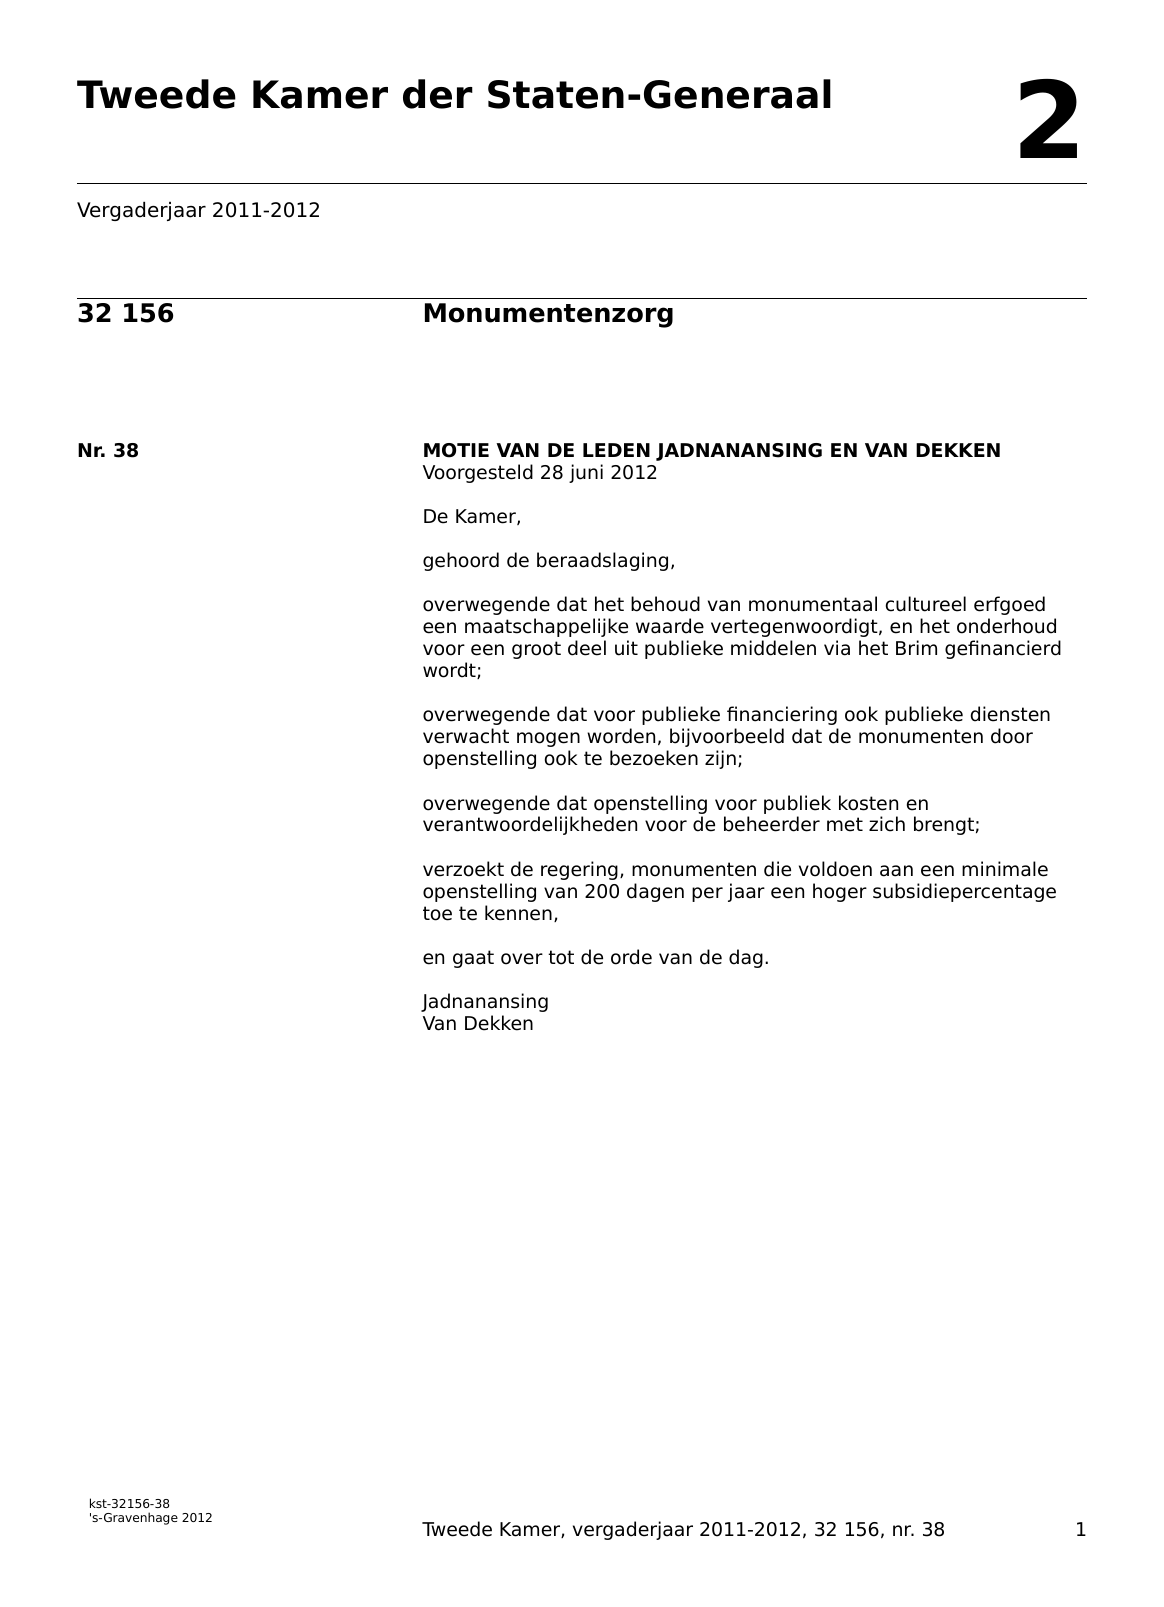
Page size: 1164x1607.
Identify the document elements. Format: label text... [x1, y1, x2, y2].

text overwegende dat openstelling voor publiek kosten en verantwoordelijkheden voor de beheerder met zich brengt; [422, 792, 1087, 836]
text Van Dekken [422, 1013, 1087, 1035]
text Voorgesteld 28 juni 2012 [422, 462, 1087, 484]
text gehoord de beraadslaging, [422, 550, 1087, 572]
text overwegende dat voor publieke financiering ook publieke diensten verwacht mogen worden, bijvoorbeeld dat de monumenten door openstelling ook te bezoeken zijn; [422, 704, 1087, 770]
table_header Tweede Kamer der Staten-Generaal [77, 59, 886, 183]
table_header 2 [886, 59, 1087, 183]
text Jadnanansing [422, 991, 1087, 1013]
text 's-Gravenhage 2012 [88, 1511, 323, 1525]
text De Kamer, [422, 506, 1087, 528]
text en gaat over tot de orde van de dag. [422, 947, 1087, 969]
text kst-32156-38 [88, 1497, 323, 1511]
text overwegende dat het behoud van monumentaal cultureel erfgoed een maatschappelijke waarde vertegenwoordigt, en het onderhoud voor een groot deel uit publieke middelen via het Brim gefinancierd wordt; [422, 594, 1087, 682]
subtitle Nr. 38 MOTIE VAN DE LEDEN JADNANANSING EN VAN DEKKEN [77, 440, 1087, 462]
table_cell Vergaderjaar 2011-2012 [77, 184, 1087, 298]
text verzoekt de regering, monumenten die voldoen aan een minimale openstelling van 200 dagen per jaar een hoger subsidiepercentage toe te kennen, [422, 858, 1087, 924]
subtitle 32 156 Monumentenzorg [77, 299, 1087, 329]
